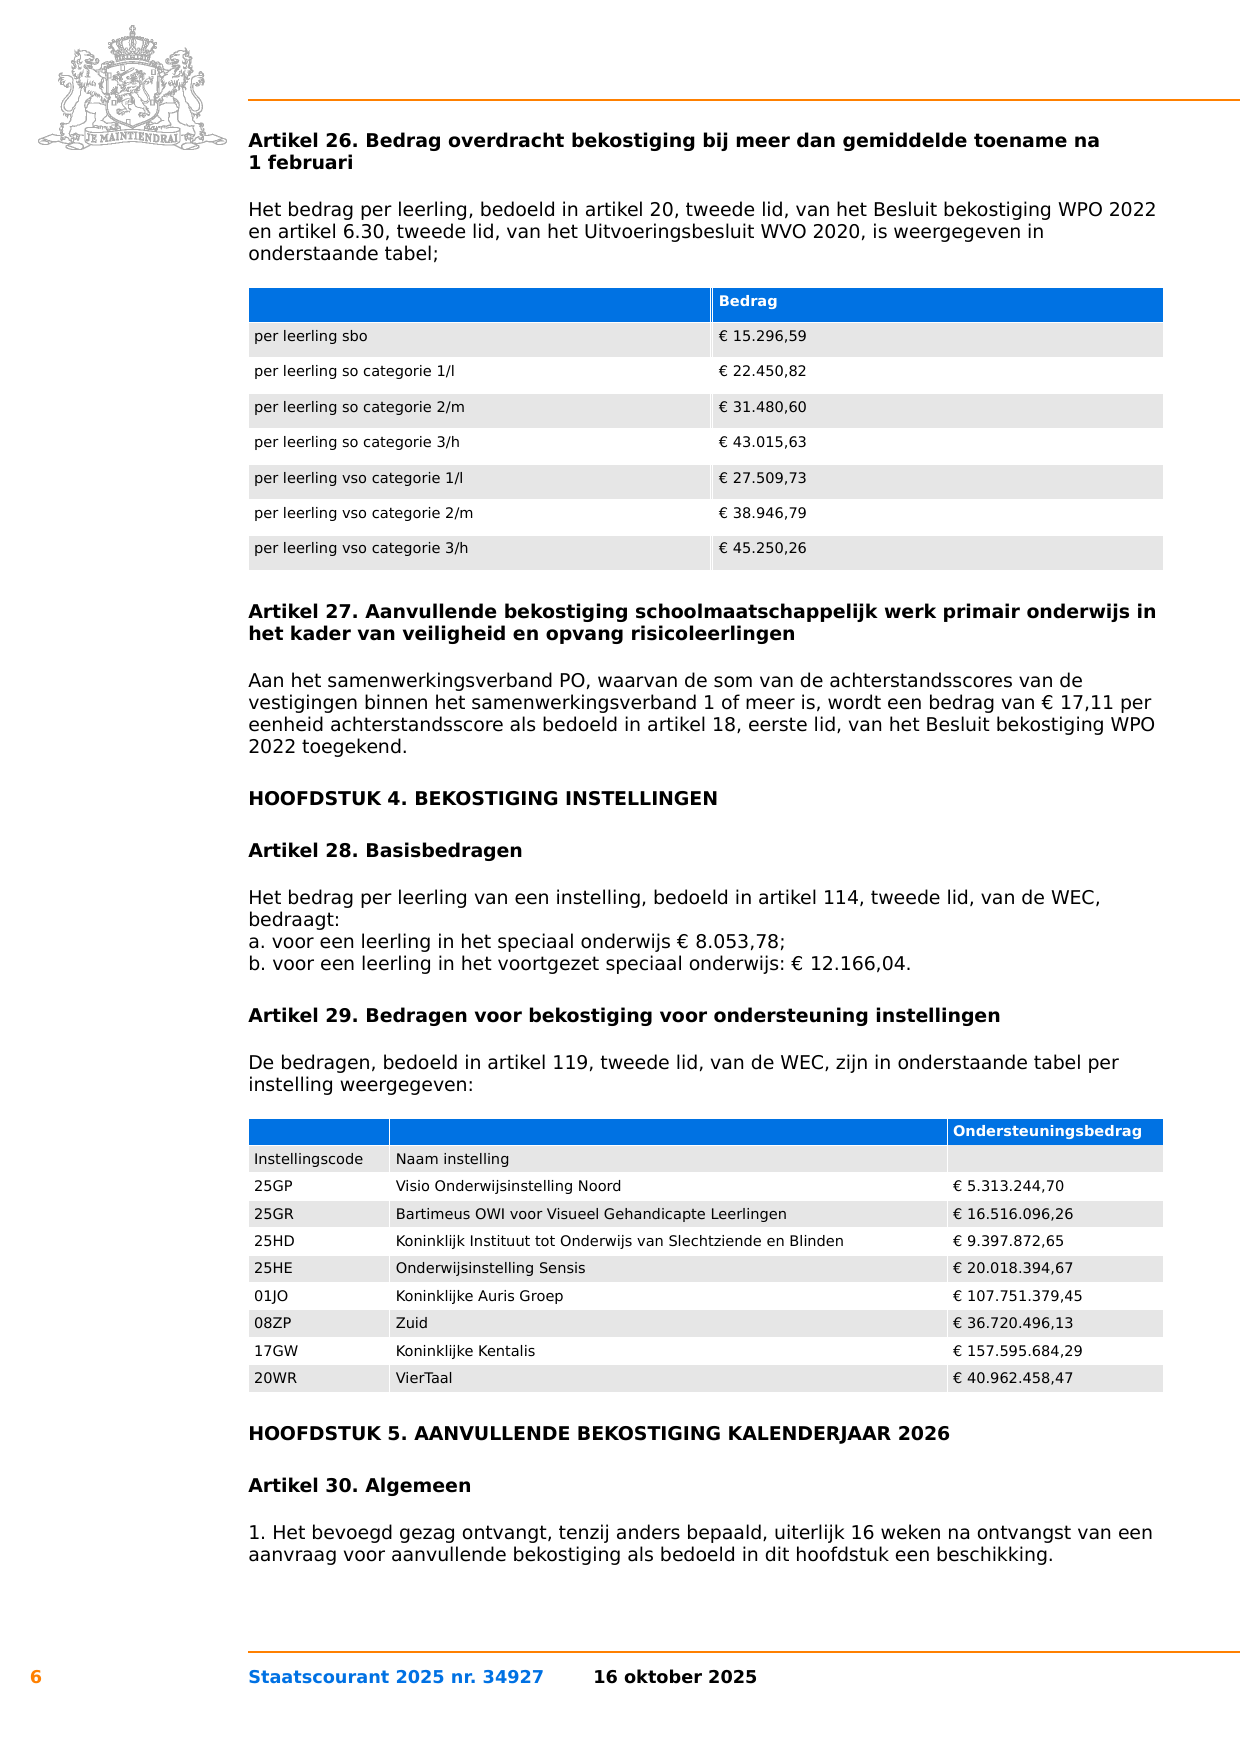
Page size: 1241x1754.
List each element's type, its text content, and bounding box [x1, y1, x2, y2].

table_cell 25GP [249, 1174, 389, 1200]
table_cell Koninklijk Instituut tot Onderwijs van Slechtziende en Blinden [390, 1228, 947, 1254]
table_cell Instellingscode [249, 1146, 389, 1172]
table_cell € 27.509,73 [713, 465, 1163, 499]
table_cell 01JO [249, 1283, 389, 1309]
table_cell 08ZP [249, 1310, 389, 1337]
table_cell Visio Onderwijsinstelling Noord [390, 1174, 947, 1200]
table_header [390, 1119, 947, 1145]
table_cell € 5.313.244,70 [948, 1174, 1163, 1200]
text Aan het samenwerkingsverband PO, waarvan de som van de achterstandsscores van de vestigingen binnen het samenwerkingsverband 1 of meer is, wordt een bedrag van € 17,11 per eenheid achterstandsscore als bedoeld in artikel 18, eerste lid, van het Besluit bekostiging WPO 2022 toegekend. [248, 670, 1163, 758]
table_cell Bartimeus OWI voor Visueel Gehandicapte Leerlingen [390, 1201, 947, 1227]
text 1. Het bevoegd gezag ontvangt, tenzij anders bepaald, uiterlijk 16 weken na ontvangst van een aanvraag voor aanvullende bekostiging als bedoeld in dit hoofdstuk een beschikking. [248, 1522, 1163, 1566]
table_header [249, 288, 710, 322]
table_cell € 45.250,26 [713, 536, 1163, 570]
table_cell € 9.397.872,65 [948, 1228, 1163, 1254]
table_cell Onderwijsinstelling Sensis [390, 1256, 947, 1282]
text b. voor een leerling in het voortgezet speciaal onderwijs: € 12.166,04. [248, 953, 1163, 975]
table_cell € 16.516.096,26 [948, 1201, 1163, 1227]
table_cell per leerling so categorie 1/l [249, 359, 710, 393]
text Het bedrag per leerling van een instelling, bedoeld in artikel 114, tweede lid, van de WEC, bedraagt: [248, 887, 1163, 931]
table_cell € 40.962.458,47 [948, 1365, 1163, 1392]
table_cell per leerling so categorie 3/h [249, 429, 710, 464]
subtitle Artikel 26. Bedrag overdracht bekostiging bij meer dan gemiddelde toename na 1 februari [248, 130, 1163, 174]
table_cell 25HD [249, 1228, 389, 1254]
table_cell € 38.946,79 [713, 500, 1163, 534]
table_cell 20WR [249, 1365, 389, 1392]
table_cell 25GR [249, 1201, 389, 1227]
picture [38, 25, 227, 150]
table_cell per leerling sbo [249, 323, 710, 357]
table_cell VierTaal [390, 1365, 947, 1392]
table_cell € 107.751.379,45 [948, 1283, 1163, 1309]
table_header Ondersteuningsbedrag [948, 1119, 1163, 1145]
table_cell Koninklijke Kentalis [390, 1338, 947, 1364]
subtitle Artikel 28. Basisbedragen [248, 840, 1163, 862]
table_cell € 31.480,60 [713, 394, 1163, 428]
table_cell Koninklijke Auris Groep [390, 1283, 947, 1309]
text Het bedrag per leerling, bedoeld in artikel 20, tweede lid, van het Besluit bekostiging WPO 2022 en artikel 6.30, tweede lid, van het Uitvoeringsbesluit WVO 2020, is weergegeven in onderstaande tabel; [248, 199, 1163, 265]
table_cell € 22.450,82 [713, 359, 1163, 393]
table_cell € 43.015,63 [713, 429, 1163, 464]
subtitle HOOFDSTUK 5. AANVULLENDE BEKOSTIGING KALENDERJAAR 2026 [248, 1423, 1163, 1444]
table_cell Naam instelling [390, 1146, 947, 1172]
text De bedragen, bedoeld in artikel 119, tweede lid, van de WEC, zijn in onderstaande tabel per instelling weergegeven: [248, 1052, 1163, 1096]
table_header Bedrag [713, 288, 1163, 322]
table_cell per leerling so categorie 2/m [249, 394, 710, 428]
table_cell per leerling vso categorie 2/m [249, 500, 710, 534]
table_cell 25HE [249, 1256, 389, 1282]
subtitle HOOFDSTUK 4. BEKOSTIGING INSTELLINGEN [248, 788, 1163, 810]
subtitle Artikel 29. Bedragen voor bekostiging voor ondersteuning instellingen [248, 1005, 1163, 1027]
table_cell € 15.296,59 [713, 323, 1163, 357]
table_cell per leerling vso categorie 3/h [249, 536, 710, 570]
text a. voor een leerling in het speciaal onderwijs € 8.053,78; [248, 931, 1163, 953]
table_cell 17GW [249, 1338, 389, 1364]
subtitle Artikel 30. Algemeen [248, 1474, 1163, 1497]
subtitle Artikel 27. Aanvullende bekostiging schoolmaatschappelijk werk primair onderwijs in het kader van veiligheid en opvang risicoleerlingen [248, 601, 1163, 645]
table_header [249, 1119, 389, 1145]
table_cell € 36.720.496,13 [948, 1310, 1163, 1337]
table_cell € 20.018.394,67 [948, 1256, 1163, 1282]
table_cell € 157.595.684,29 [948, 1338, 1163, 1364]
table_cell per leerling vso categorie 1/l [249, 465, 710, 499]
table_cell Zuid [390, 1310, 947, 1337]
